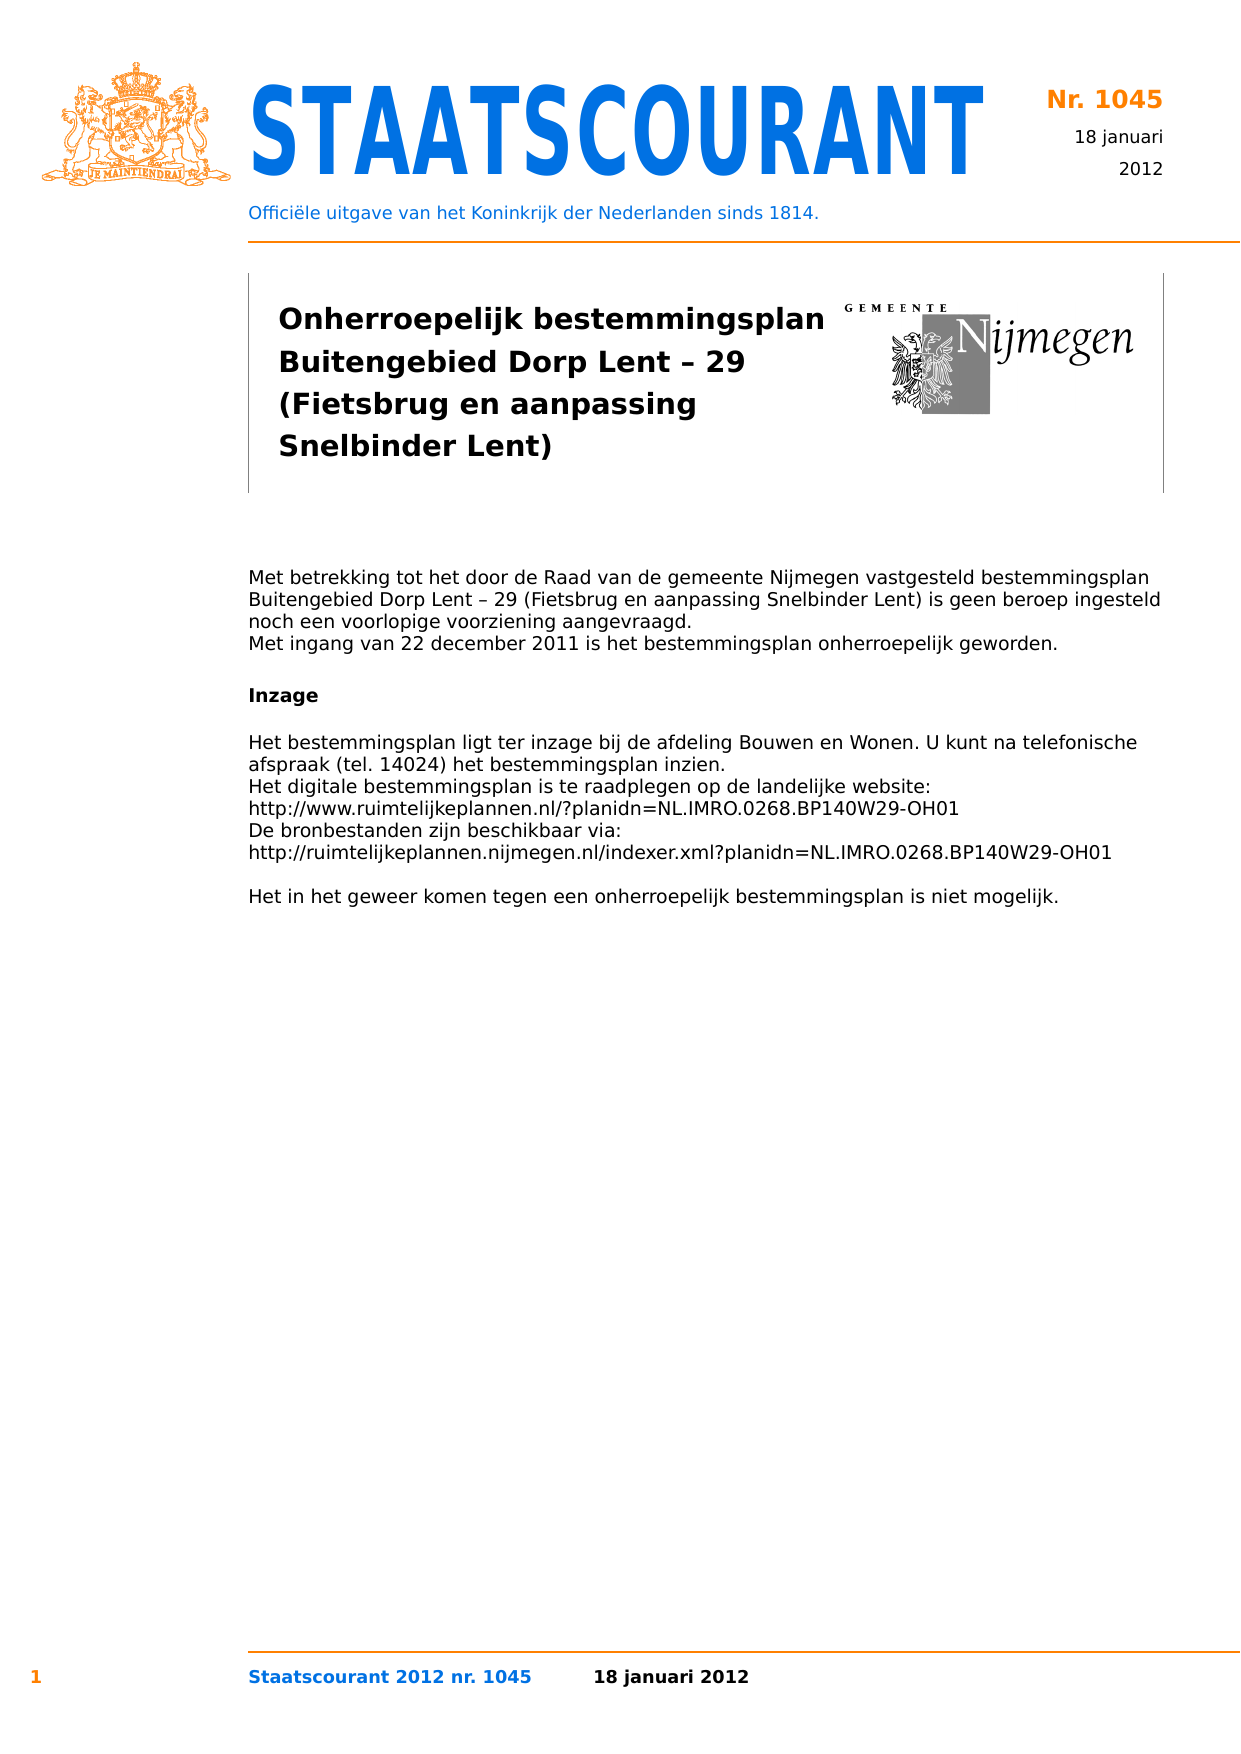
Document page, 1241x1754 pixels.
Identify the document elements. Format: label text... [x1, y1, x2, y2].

table_cell Officiële uitgave van het Koninkrijk der Nederlanden sinds 1814. [248, 203, 1240, 241]
text http://www.ruimtelijkeplannen.nl/?planidn=NL.IMRO.0268.BP140W29-OH01 [248, 798, 1163, 820]
table_header [25, 62, 248, 241]
text Met betrekking tot het door de Raad van de gemeente Nijmegen vastgesteld bestemmingsplan Buitengebied Dorp Lent – 29 (Fietsbrug en aanpassing Snelbinder Lent) is geen beroep ingesteld noch een voorlopige voorziening aangevraagd. [248, 567, 1163, 633]
text http://ruimtelijkeplannen.nijmegen.nl/indexer.xml?planidn=NL.IMRO.0268.BP140W29-OH01 [248, 842, 1163, 864]
subtitle Inzage [248, 685, 1163, 707]
text Met ingang van 22 december 2011 is het bestemmingsplan onherroepelijk geworden. [248, 633, 1163, 655]
text Het in het geweer komen tegen een onherroepelijk bestemmingsplan is niet mogelijk. [248, 886, 1163, 908]
table_cell 18 januari [998, 121, 1240, 153]
table_header Nr. 1045 [998, 62, 1240, 121]
text De bronbestanden zijn beschikbaar via: [248, 820, 1163, 842]
picture [844, 302, 1134, 415]
text Het digitale bestemmingsplan is te raadplegen op de landelijke website: [248, 776, 1163, 798]
subtitle Onherroepelijk bestemmingsplan Buitengebied Dorp Lent – 29 (Fietsbrug en aanpassing Snelbinder Lent) [249, 273, 1163, 493]
table_cell 2012 [998, 153, 1240, 203]
text Het bestemmingsplan ligt ter inzage bij de afdeling Bouwen en Wonen. U kunt na telefonische afspraak (tel. 14024) het bestemmingsplan inzien. [248, 732, 1163, 776]
picture [41, 62, 231, 186]
table_header STAATSCOURANT [248, 62, 998, 203]
